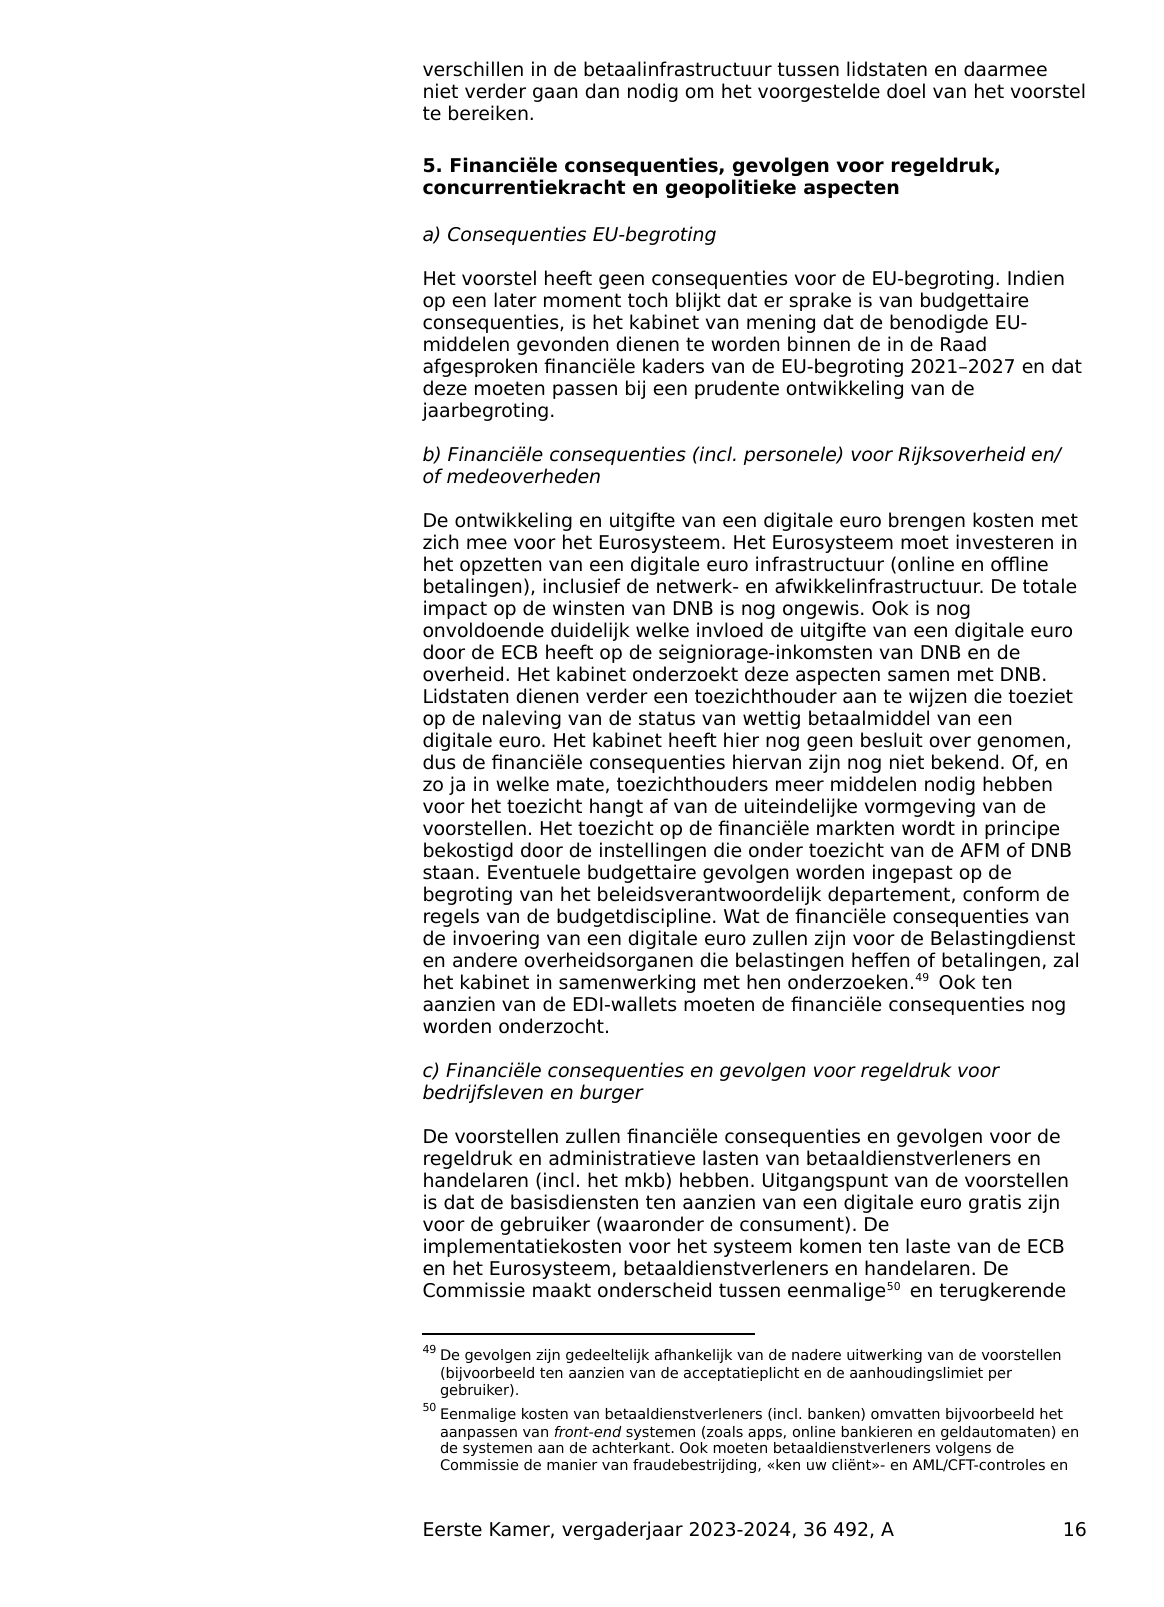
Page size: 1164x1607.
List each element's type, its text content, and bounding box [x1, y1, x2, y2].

text verschillen in de betaalinfrastructuur tussen lidstaten en daarmee niet verder gaan dan nodig om het voorgestelde doel van het voorstel te bereiken. [422, 59, 1087, 125]
text De ontwikkeling en uitgifte van een digitale euro brengen kosten met zich mee voor het Eurosysteem. Het Eurosysteem moet investeren in het opzetten van een digitale euro infrastructuur (online en offline betalingen), inclusief de netwerk- en afwikkelinfrastructuur. De totale impact op de winsten van DNB is nog ongewis. Ook is nog onvoldoende duidelijk welke invloed de uitgifte van een digitale euro door de ECB heeft op de seigniorage-inkomsten van DNB en de overheid. Het kabinet onderzoekt deze aspecten samen met DNB. Lidstaten dienen verder een toezichthouder aan te wijzen die toeziet op de naleving van de status van wettig betaalmiddel van een digitale euro. Het kabinet heeft hier nog geen besluit over genomen, dus de financiële consequenties hiervan zijn nog niet bekend. Of, en zo ja in welke mate, toezichthouders meer middelen nodig hebben voor het toezicht hangt af van de uiteindelijke vormgeving van de voorstellen. Het toezicht op de financiële markten wordt in principe bekostigd door de instellingen die onder toezicht van de AFM of DNB staan. Eventuele budgettaire gevolgen worden ingepast op de begroting van het beleidsverantwoordelijk departement, conform de regels van de budgetdiscipline. Wat de financiële consequenties van de invoering van een digitale euro zullen zijn voor de Belastingdienst en andere overheidsorganen die belastingen heffen of betalingen, zal het kabinet in samenwerking met hen onderzoeken. Ook ten aanzien van de EDI-wallets moeten de financiële consequenties nog worden onderzocht. [422, 510, 1087, 1038]
text Eenmalige kosten van betaaldienstverleners (incl. banken) omvatten bijvoorbeeld het aanpassen van front-end systemen (zoals apps, online bankieren en geldautomaten) en de systemen aan de achterkant. Ook moeten betaaldienstverleners volgens de Commissie de manier van fraudebestrijding, «ken uw cliënt»- en AML/CFT-controles en [422, 1402, 1087, 1474]
subtitle a) Consequenties EU-begroting [422, 224, 1087, 246]
text Het voorstel heeft geen consequenties voor de EU-begroting. Indien op een later moment toch blijkt dat er sprake is van budgettaire consequenties, is het kabinet van mening dat de benodigde EU-middelen gevonden dienen te worden binnen de in de Raad afgesproken financiële kaders van de EU-begroting 2021–2027 en dat deze moeten passen bij een prudente ontwikkeling van de jaarbegroting. [422, 268, 1087, 422]
text De voorstellen zullen financiële consequenties en gevolgen voor de regeldruk en administratieve lasten van betaaldienstverleners en handelaren (incl. het mkb) hebben. Uitgangspunt van de voorstellen is dat de basisdiensten ten aanzien van een digitale euro gratis zijn voor de gebruiker (waaronder de consument). De implementatiekosten voor het systeem komen ten laste van de ECB en het Eurosysteem, betaaldienstverleners en handelaren. De Commissie maakt onderscheid tussen eenmalige en terugkerende [422, 1126, 1087, 1302]
text De gevolgen zijn gedeeltelijk afhankelijk van de nadere uitwerking van de voorstellen (bijvoorbeeld ten aanzien van de acceptatieplicht en de aanhoudingslimiet per gebruiker). [422, 1343, 1087, 1399]
subtitle b) Financiële consequenties (incl. personele) voor Rijksoverheid en/ of medeoverheden [422, 444, 1087, 488]
subtitle 5. Financiële consequenties, gevolgen voor regeldruk, concurrentiekracht en geopolitieke aspecten [422, 155, 1087, 199]
subtitle c) Financiële consequenties en gevolgen voor regeldruk voor bedrijfsleven en burger [422, 1060, 1087, 1104]
